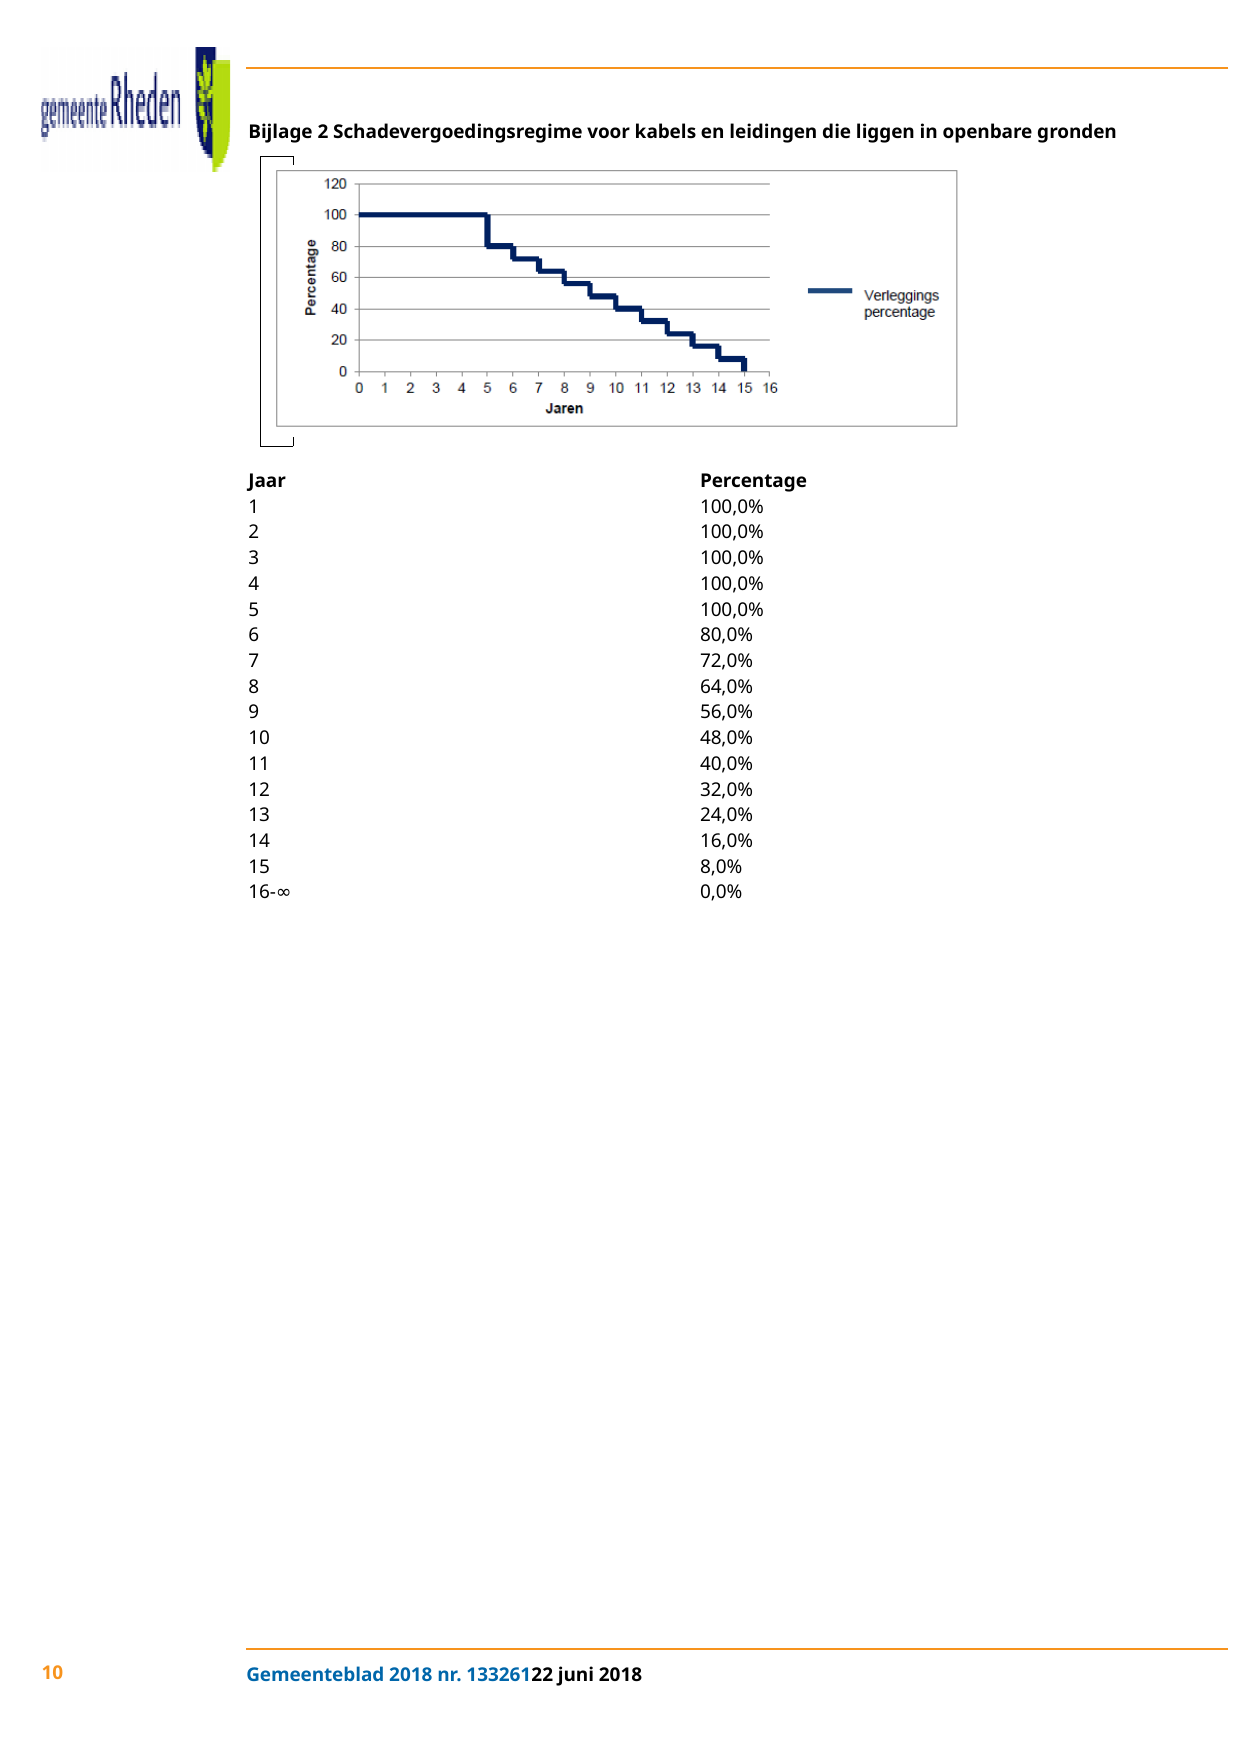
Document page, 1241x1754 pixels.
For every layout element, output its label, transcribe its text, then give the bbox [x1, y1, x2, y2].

table_cell 3 [248, 544, 700, 570]
table_header Percentage [700, 467, 1152, 493]
table_cell 4 [248, 570, 700, 596]
table_cell 6 [248, 621, 700, 647]
table_cell 14 [248, 827, 700, 853]
text Bijlage 2 Schadevergoedingsregime voor kabels en leidingen die liggen in openbare gronden [248, 116, 1152, 144]
table_cell 100,0% [700, 570, 1152, 596]
table_cell 8 [248, 673, 700, 699]
picture [41, 47, 231, 172]
table_cell 16,0% [700, 827, 1152, 853]
table_cell 72,0% [700, 647, 1152, 673]
table_cell 13 [248, 802, 700, 827]
table_cell 11 [248, 750, 700, 776]
table_cell 24,0% [700, 802, 1152, 827]
table_cell 80,0% [700, 621, 1152, 647]
table_cell 64,0% [700, 673, 1152, 699]
table_cell 2 [248, 519, 700, 544]
table_cell 100,0% [700, 544, 1152, 570]
table_cell 100,0% [700, 519, 1152, 544]
table_cell 10 [248, 724, 700, 750]
table_cell 32,0% [700, 776, 1152, 802]
table_cell 1 [248, 493, 700, 518]
table_cell 9 [248, 699, 700, 724]
table_cell 48,0% [700, 724, 1152, 750]
table_cell 100,0% [700, 596, 1152, 621]
table_cell 7 [248, 647, 700, 673]
table_cell 16-∞ [248, 879, 700, 904]
table_cell 0,0% [700, 879, 1152, 904]
table_header Jaar [248, 467, 700, 493]
table_cell 12 [248, 776, 700, 802]
table_cell 40,0% [700, 750, 1152, 776]
table_cell 5 [248, 596, 700, 621]
table_cell 56,0% [700, 699, 1152, 724]
table_cell 15 [248, 853, 700, 879]
table_cell 8,0% [700, 853, 1152, 879]
picture [268, 165, 978, 437]
table_cell 100,0% [700, 493, 1152, 518]
